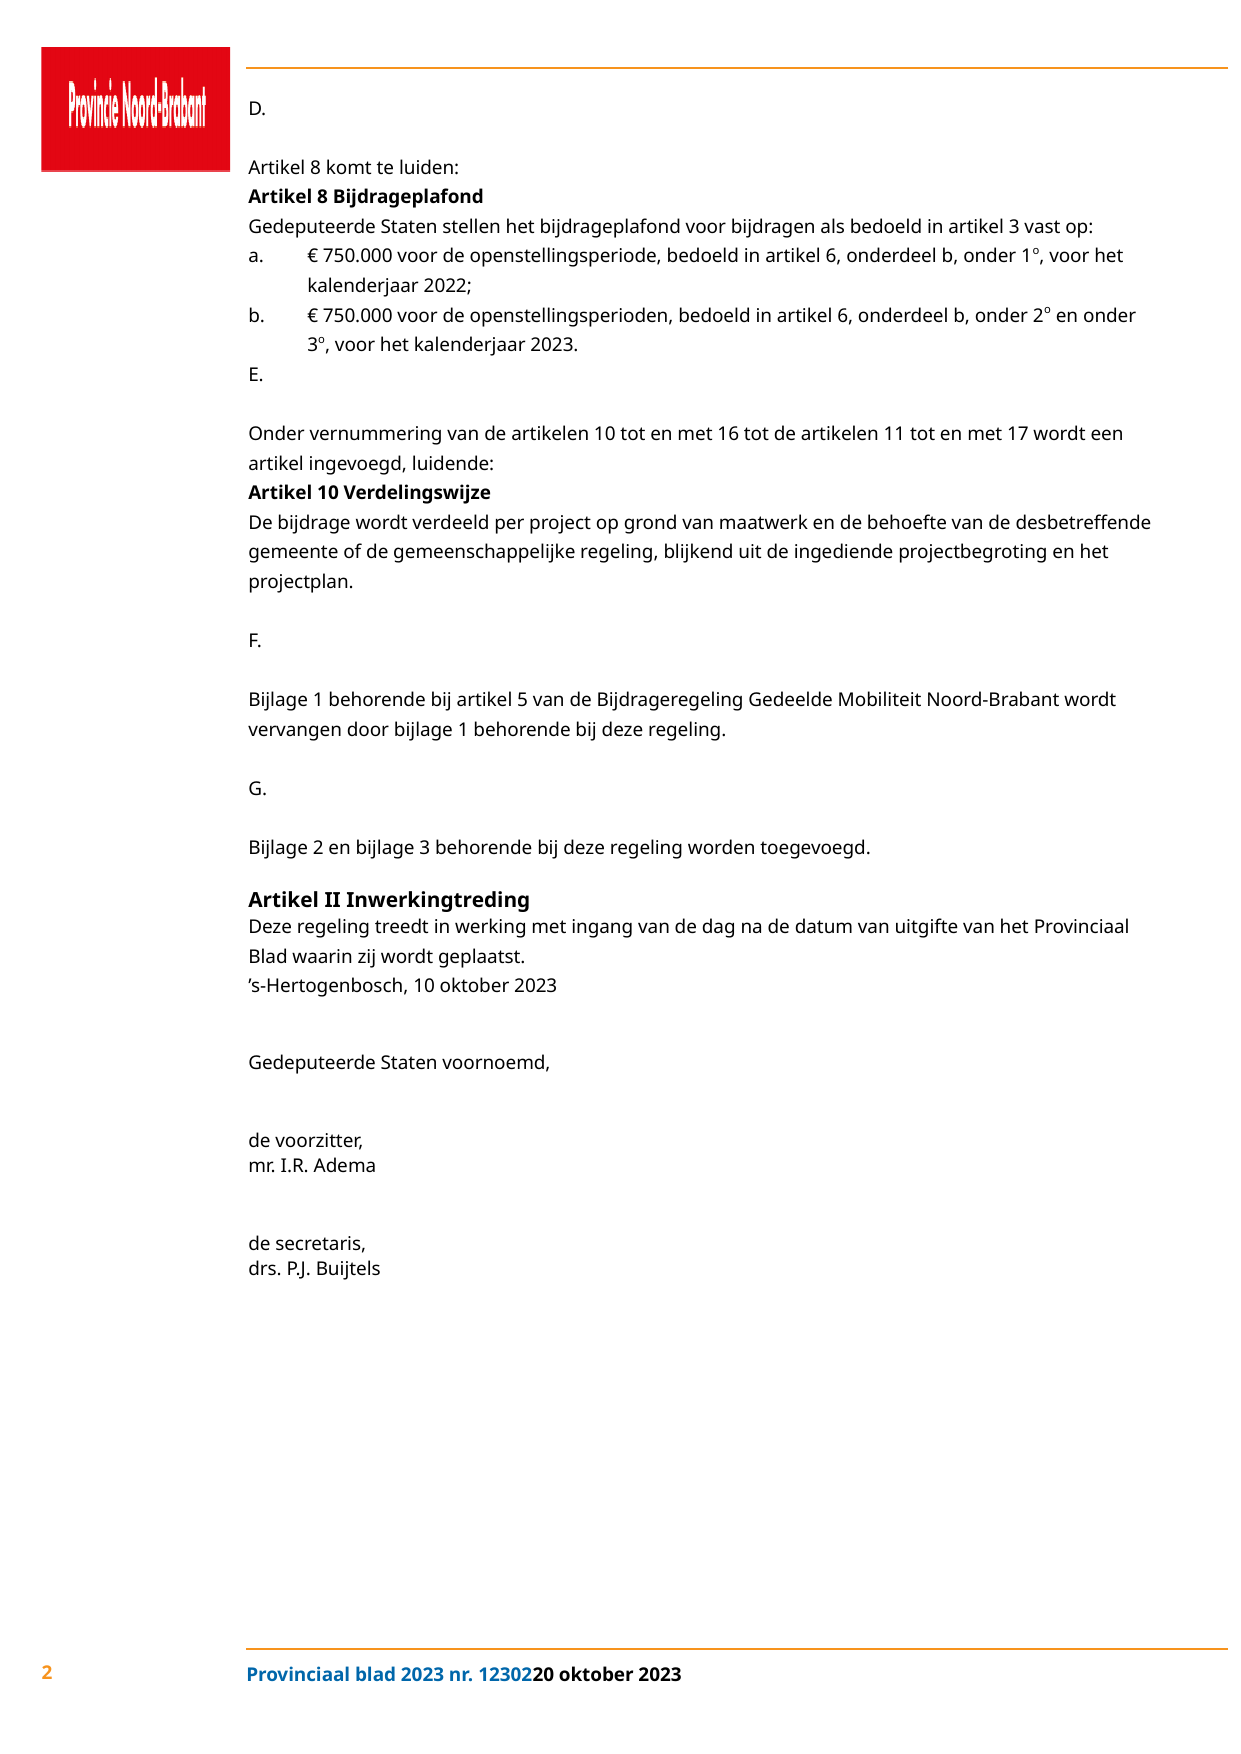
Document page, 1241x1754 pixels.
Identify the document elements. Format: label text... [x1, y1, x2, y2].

text Artikel 10 Verdelingswijze [248, 479, 1152, 505]
text de secretaris, [248, 1230, 1152, 1255]
text ’s-Hertogenbosch, 10 oktober 2023 [248, 972, 1152, 998]
text Artikel 8 komt te luiden: [248, 154, 1152, 180]
text Bijlage 1 behorende bij artikel 5 van de Bijdrageregeling Gedeelde Mobiliteit Noord-Brabant wordt vervangen door bijlage 1 behorende bij deze regeling. [248, 686, 1152, 742]
picture [41, 47, 231, 172]
text D. [248, 95, 1152, 121]
text drs. P.J. Buijtels [248, 1255, 1152, 1281]
text E. [248, 361, 1152, 387]
text Gedeputeerde Staten voornoemd, [248, 1049, 1152, 1075]
text de voorzitter, [248, 1127, 1152, 1152]
list € 750.000 voor de openstellingsperioden, bedoeld in artikel 6, onderdeel b, onder 2o en onder 3o, voor het kalenderjaar 2023. [248, 302, 1152, 357]
text mr. I.R. Adema [248, 1152, 1152, 1178]
list € 750.000 voor de openstellingsperiode, bedoeld in artikel 6, onderdeel b, onder 1o, voor het kalenderjaar 2022; [248, 243, 1152, 298]
text De bijdrage wordt verdeeld per project op grond van maatwerk en de behoefte van de desbetreffende gemeente of de gemeenschappelijke regeling, blijkend uit de ingediende projectbegroting en het projectplan. [248, 509, 1152, 594]
text Artikel II Inwerkingtreding [248, 885, 1152, 913]
text Deze regeling treedt in werking met ingang van de dag na de datum van uitgifte van het Provinciaal Blad waarin zij wordt geplaatst. [248, 913, 1152, 968]
text Artikel 8 Bijdrageplafond [248, 183, 1152, 209]
text Bijlage 2 en bijlage 3 behorende bij deze regeling worden toegevoegd. [248, 834, 1152, 860]
text Onder vernummering van de artikelen 10 tot en met 16 tot de artikelen 11 tot en met 17 wordt een artikel ingevoegd, luidende: [248, 420, 1152, 476]
text Gedeputeerde Staten stellen het bijdrageplafond voor bijdragen als bedoeld in artikel 3 vast op: [248, 213, 1152, 239]
text G. [248, 775, 1152, 801]
text F. [248, 627, 1152, 653]
